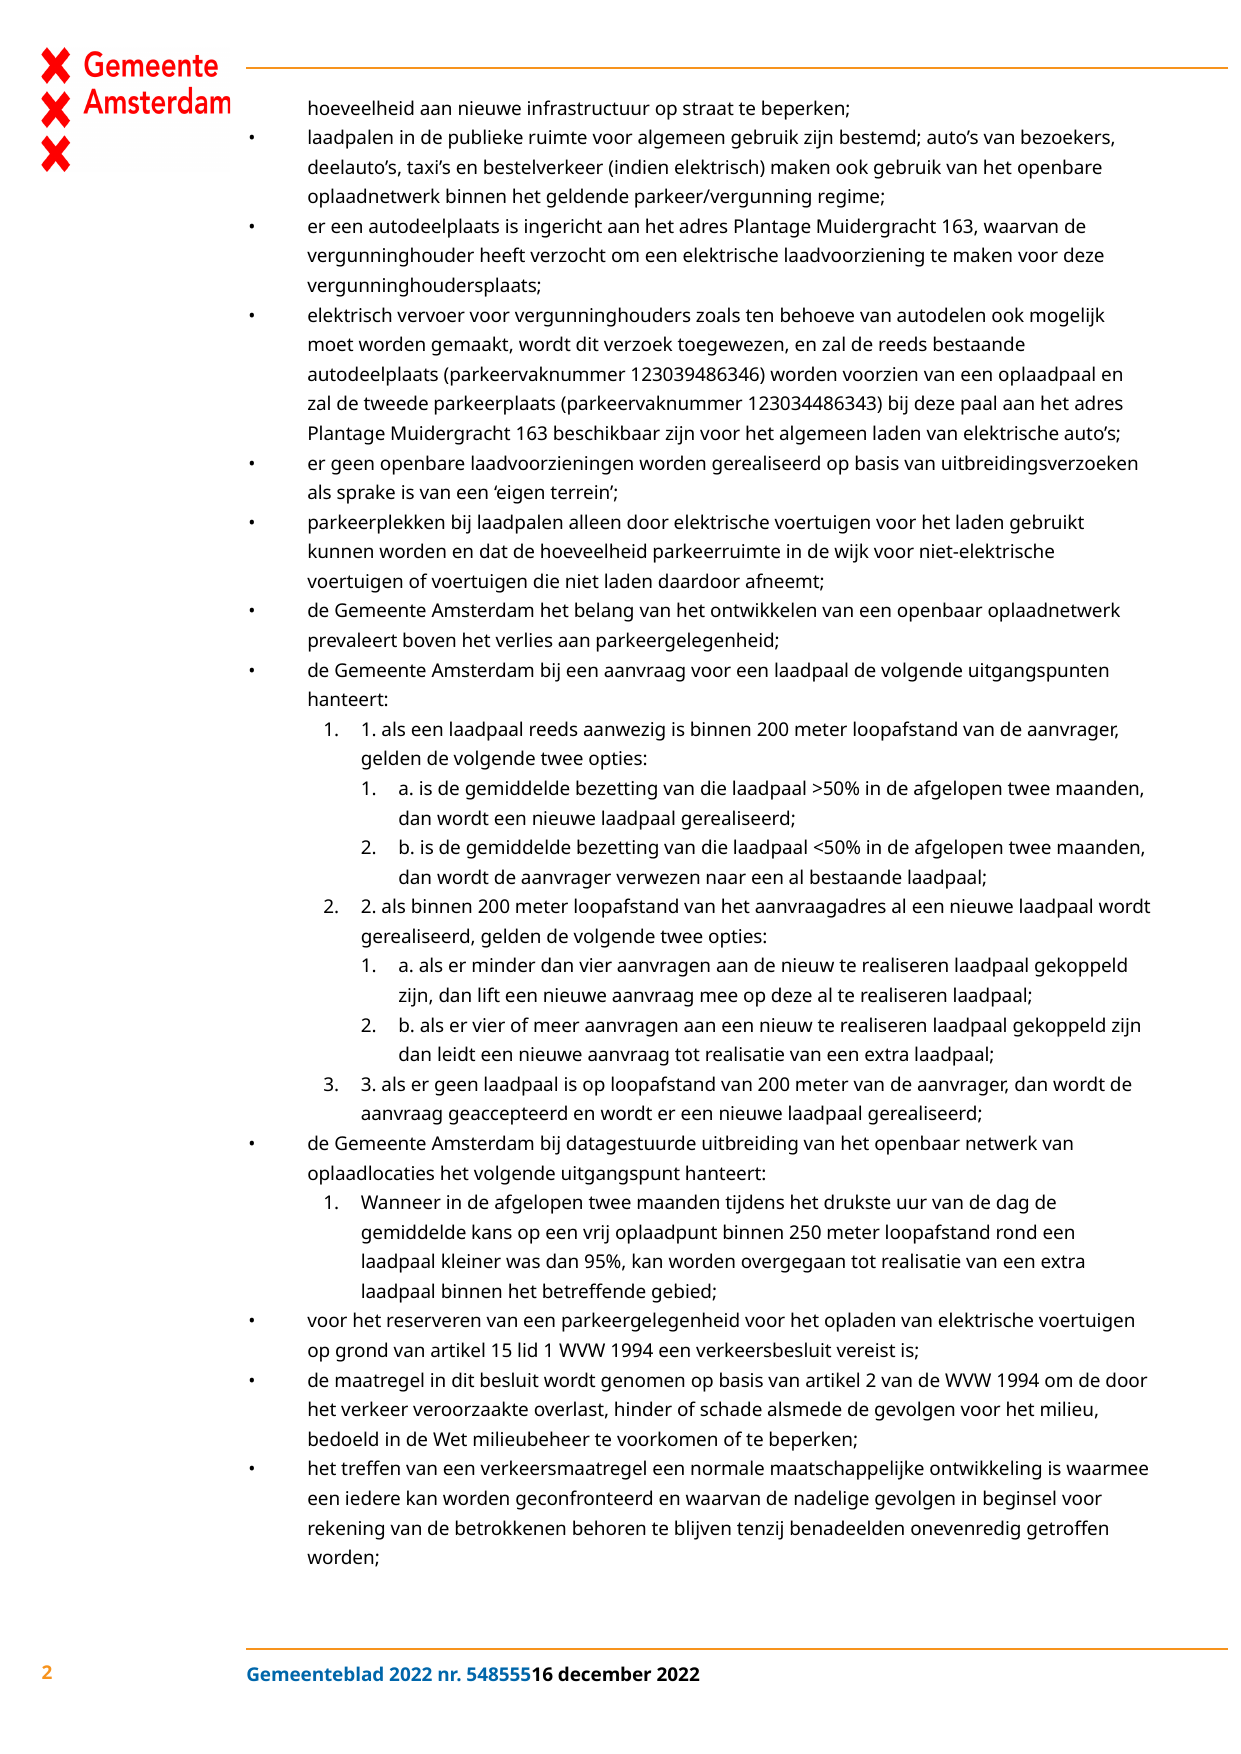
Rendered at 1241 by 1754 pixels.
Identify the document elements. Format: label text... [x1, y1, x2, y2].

list 2. als binnen 200 meter loopafstand van het aanvraagadres al een nieuwe laadpaal wordt gerealiseerd, gelden de volgende twee opties: [323, 893, 1152, 949]
list b. als er vier of meer aanvragen aan een nieuw te realiseren laadpaal gekoppeld zijn dan leidt een nieuwe aanvraag tot realisatie van een extra laadpaal; [361, 1012, 1152, 1067]
list de maatregel in dit besluit wordt genomen op basis van artikel 2 van de WVW 1994 om de door het verkeer veroorzaakte overlast, hinder of schade alsmede de gevolgen voor het milieu, bedoeld in de Wet milieubeheer te voorkomen of te beperken; [248, 1367, 1152, 1452]
list b. is de gemiddelde bezetting van die laadpaal <50% in de afgelopen twee maanden, dan wordt de aanvrager verwezen naar een al bestaande laadpaal; [361, 834, 1152, 890]
list er geen openbare laadvoorzieningen worden gerealiseerd op basis van uitbreidingsverzoeken als sprake is van een ‘eigen terrein’; [248, 450, 1152, 505]
picture [41, 47, 231, 172]
list de Gemeente Amsterdam het belang van het ontwikkelen van een openbaar oplaadnetwerk prevaleert boven het verlies aan parkeergelegenheid; [248, 598, 1152, 653]
list a. is de gemiddelde bezetting van die laadpaal >50% in de afgelopen twee maanden, dan wordt een nieuwe laadpaal gerealiseerd; [361, 775, 1152, 831]
list er een autodeelplaats is ingericht aan het adres Plantage Muidergracht 163, waarvan de vergunninghouder heeft verzocht om een elektrische laadvoorziening te maken voor deze vergunninghoudersplaats; [248, 213, 1152, 298]
list 3. als er geen laadpaal is op loopafstand van 200 meter van de aanvrager, dan wordt de aanvraag geaccepteerd en wordt er een nieuwe laadpaal gerealiseerd; [323, 1071, 1152, 1126]
list de Gemeente Amsterdam bij een aanvraag voor een laadpaal de volgende uitgangspunten hanteert: [248, 657, 1152, 712]
list parkeerplekken bij laadpalen alleen door elektrische voertuigen voor het laden gebruikt kunnen worden en dat de hoeveelheid parkeerruimte in de wijk voor niet-elektrische voertuigen of voertuigen die niet laden daardoor afneemt; [248, 509, 1152, 594]
list de Gemeente Amsterdam bij datagestuurde uitbreiding van het openbaar netwerk van oplaadlocaties het volgende uitgangspunt hanteert: [248, 1130, 1152, 1186]
list hoeveelheid aan nieuwe infrastructuur op straat te beperken; [248, 95, 1152, 121]
list voor het reserveren van een parkeergelegenheid voor het opladen van elektrische voertuigen op grond van artikel 15 lid 1 WVW 1994 een verkeersbesluit vereist is; [248, 1308, 1152, 1363]
list elektrisch vervoer voor vergunninghouders zoals ten behoeve van autodelen ook mogelijk moet worden gemaakt, wordt dit verzoek toegewezen, en zal de reeds bestaande autodeelplaats (parkeervaknummer 123039486346) worden voorzien van een oplaadpaal en zal de tweede parkeerplaats (parkeervaknummer 123034486343) bij deze paal aan het adres Plantage Muidergracht 163 beschikbaar zijn voor het algemeen laden van elektrische auto’s; [248, 302, 1152, 446]
list a. als er minder dan vier aanvragen aan de nieuw te realiseren laadpaal gekoppeld zijn, dan lift een nieuwe aanvraag mee op deze al te realiseren laadpaal; [361, 953, 1152, 1008]
list laadpalen in de publieke ruimte voor algemeen gebruik zijn bestemd; auto’s van bezoekers, deelauto’s, taxi’s en bestelverkeer (indien elektrisch) maken ook gebruik van het openbare oplaadnetwerk binnen het geldende parkeer/vergunning regime; [248, 124, 1152, 209]
list het treffen van een verkeersmaatregel een normale maatschappelijke ontwikkeling is waarmee een iedere kan worden geconfronteerd en waarvan de nadelige gevolgen in beginsel voor rekening van de betrokkenen behoren te blijven tenzij benadeelden onevenredig getroffen worden; [248, 1456, 1152, 1570]
list 1. als een laadpaal reeds aanwezig is binnen 200 meter loopafstand van de aanvrager, gelden de volgende twee opties: [323, 716, 1152, 771]
list Wanneer in de afgelopen twee maanden tijdens het drukste uur van de dag de gemiddelde kans op een vrij oplaadpunt binnen 250 meter loopafstand rond een laadpaal kleiner was dan 95%, kan worden overgegaan tot realisatie van een extra laadpaal binnen het betreffende gebied; [323, 1189, 1152, 1304]
